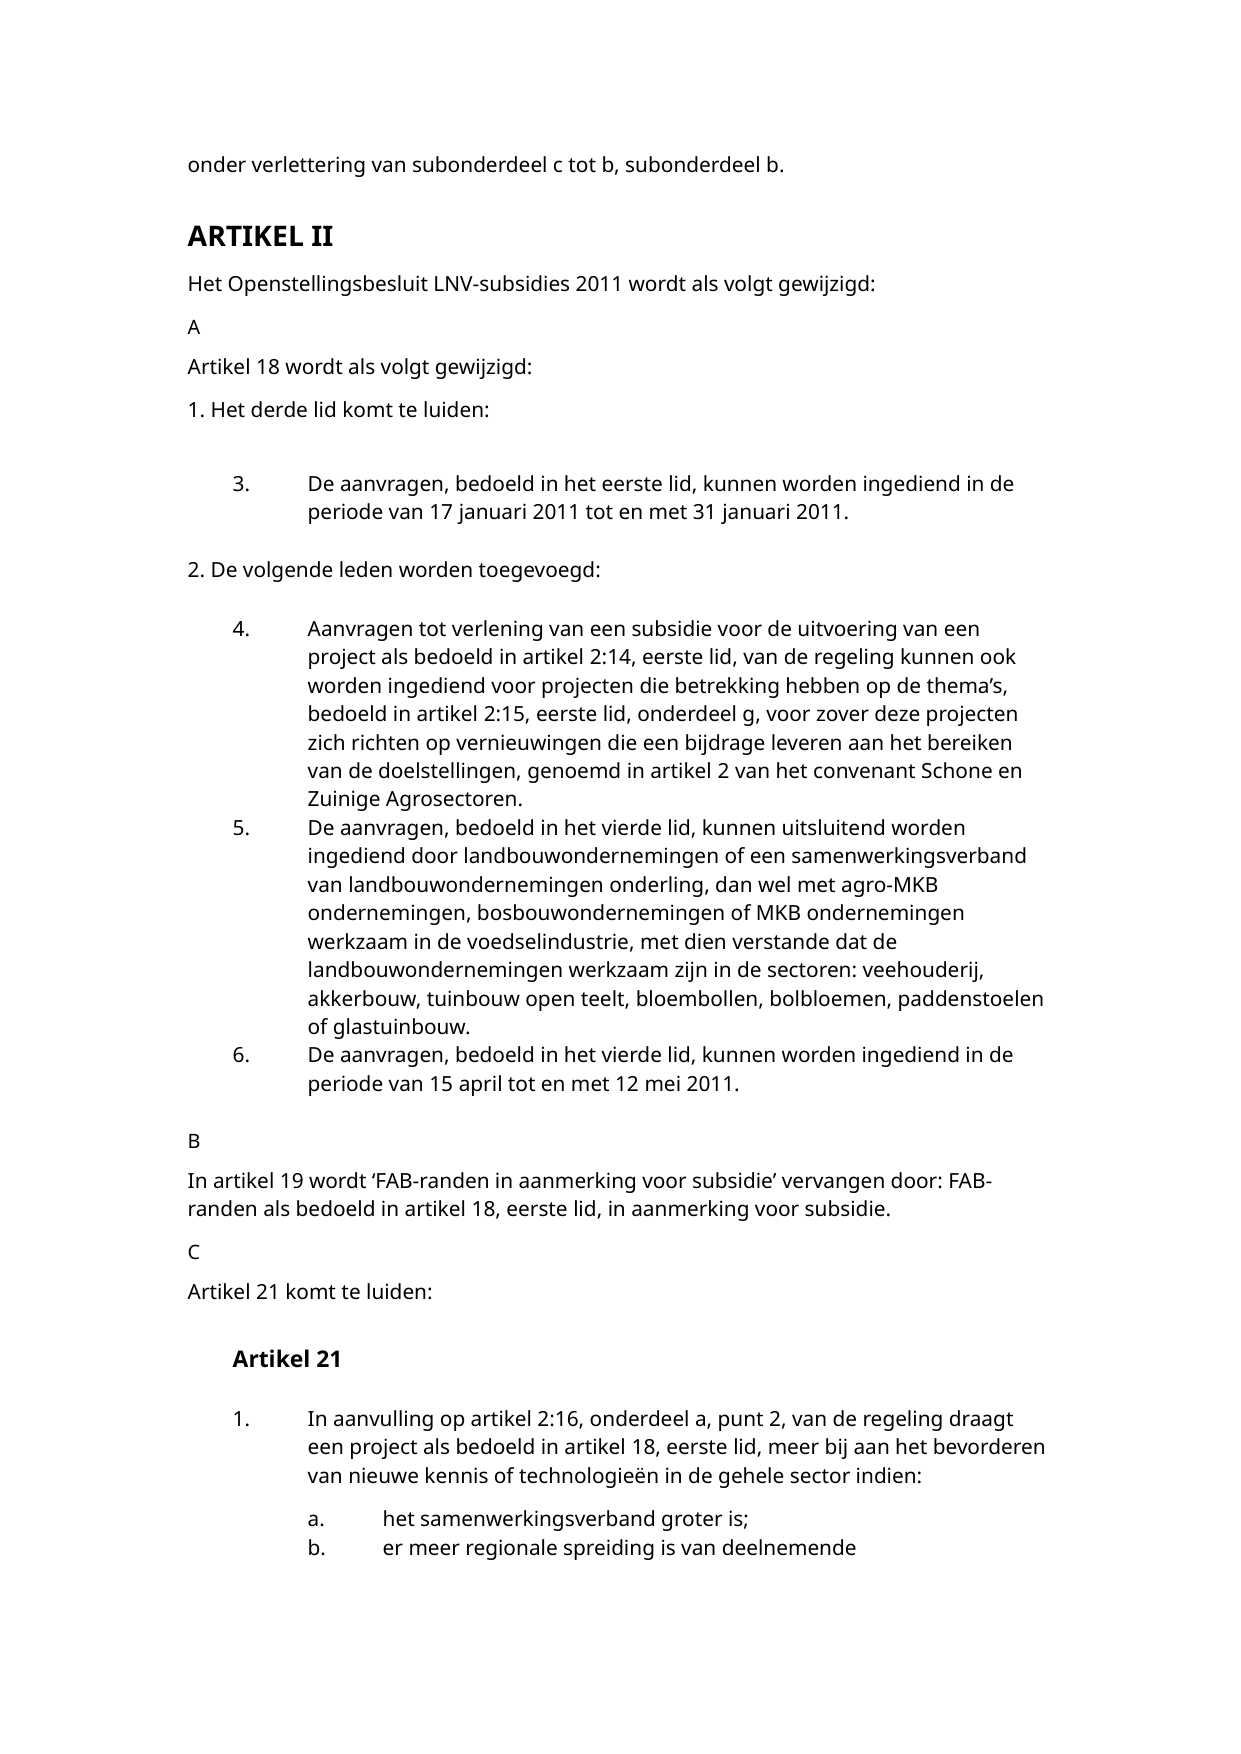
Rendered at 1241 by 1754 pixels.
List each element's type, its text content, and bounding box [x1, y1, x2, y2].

text In artikel 19 wordt ‘FAB-randen in aanmerking voor subsidie’ vervangen door: FAB-randen als bedoeld in artikel 18, eerste lid, in aanmerking voor subsidie. [187, 1166, 1053, 1223]
text Het Openstellingsbesluit LNV-subsidies 2011 wordt als volgt gewijzigd: [187, 269, 1053, 298]
text B [187, 1127, 1053, 1154]
text 1. Het derde lid komt te luiden: [187, 395, 1053, 424]
list er meer regionale spreiding is van deelnemende [307, 1533, 1053, 1561]
text onder verlettering van subonderdeel c tot b, subonderdeel b. [187, 150, 1053, 178]
list De aanvragen, bedoeld in het vierde lid, kunnen uitsluitend worden ingediend door landbouwondernemingen of een samenwerkingsverband van landbouwondernemingen onderling, dan wel met agro-MKB ondernemingen, bosbouwondernemingen of MKB ondernemingen werkzaam in de voedselindustrie, met dien verstande dat de landbouwondernemingen werkzaam zijn in de sectoren: veehouderij, akkerbouw, tuinbouw open teelt, bloembollen, bolbloemen, paddenstoelen of glastuinbouw. [232, 813, 1053, 1041]
list De aanvragen, bedoeld in het vierde lid, kunnen worden ingediend in de periode van 15 april tot en met 12 mei 2011. [232, 1041, 1053, 1097]
text C [187, 1238, 1053, 1265]
list het samenwerkingsverband groter is; [307, 1504, 1053, 1533]
list De aanvragen, bedoeld in het eerste lid, kunnen worden ingediend in de periode van 17 januari 2011 tot en met 31 januari 2011. [232, 469, 1053, 526]
text Artikel 18 wordt als volgt gewijzigd: [187, 352, 1053, 380]
list Aanvragen tot verlening van een subsidie voor de uitvoering van een project als bedoeld in artikel 2:14, eerste lid, van de regeling kunnen ook worden ingediend voor projecten die betrekking hebben op de thema’s, bedoeld in artikel 2:15, eerste lid, onderdeel g, voor zover deze projecten zich richten op vernieuwingen die een bijdrage leveren aan het bereiken van de doelstellingen, genoemd in artikel 2 van het convenant Schone en Zuinige Agrosectoren. [232, 614, 1053, 813]
subtitle ARTIKEL II [187, 216, 1053, 254]
text Artikel 21 komt te luiden: [187, 1277, 1053, 1305]
text 2. De volgende leden worden toegevoegd: [187, 556, 1053, 584]
text A [187, 313, 1053, 340]
list In aanvulling op artikel 2:16, onderdeel a, punt 2, van de regeling draagt een project als bedoeld in artikel 18, eerste lid, meer bij aan het bevorderen van nieuwe kennis of technologieën in de gehele sector indien: [232, 1404, 1053, 1489]
subtitle Artikel 21 [232, 1343, 1053, 1374]
